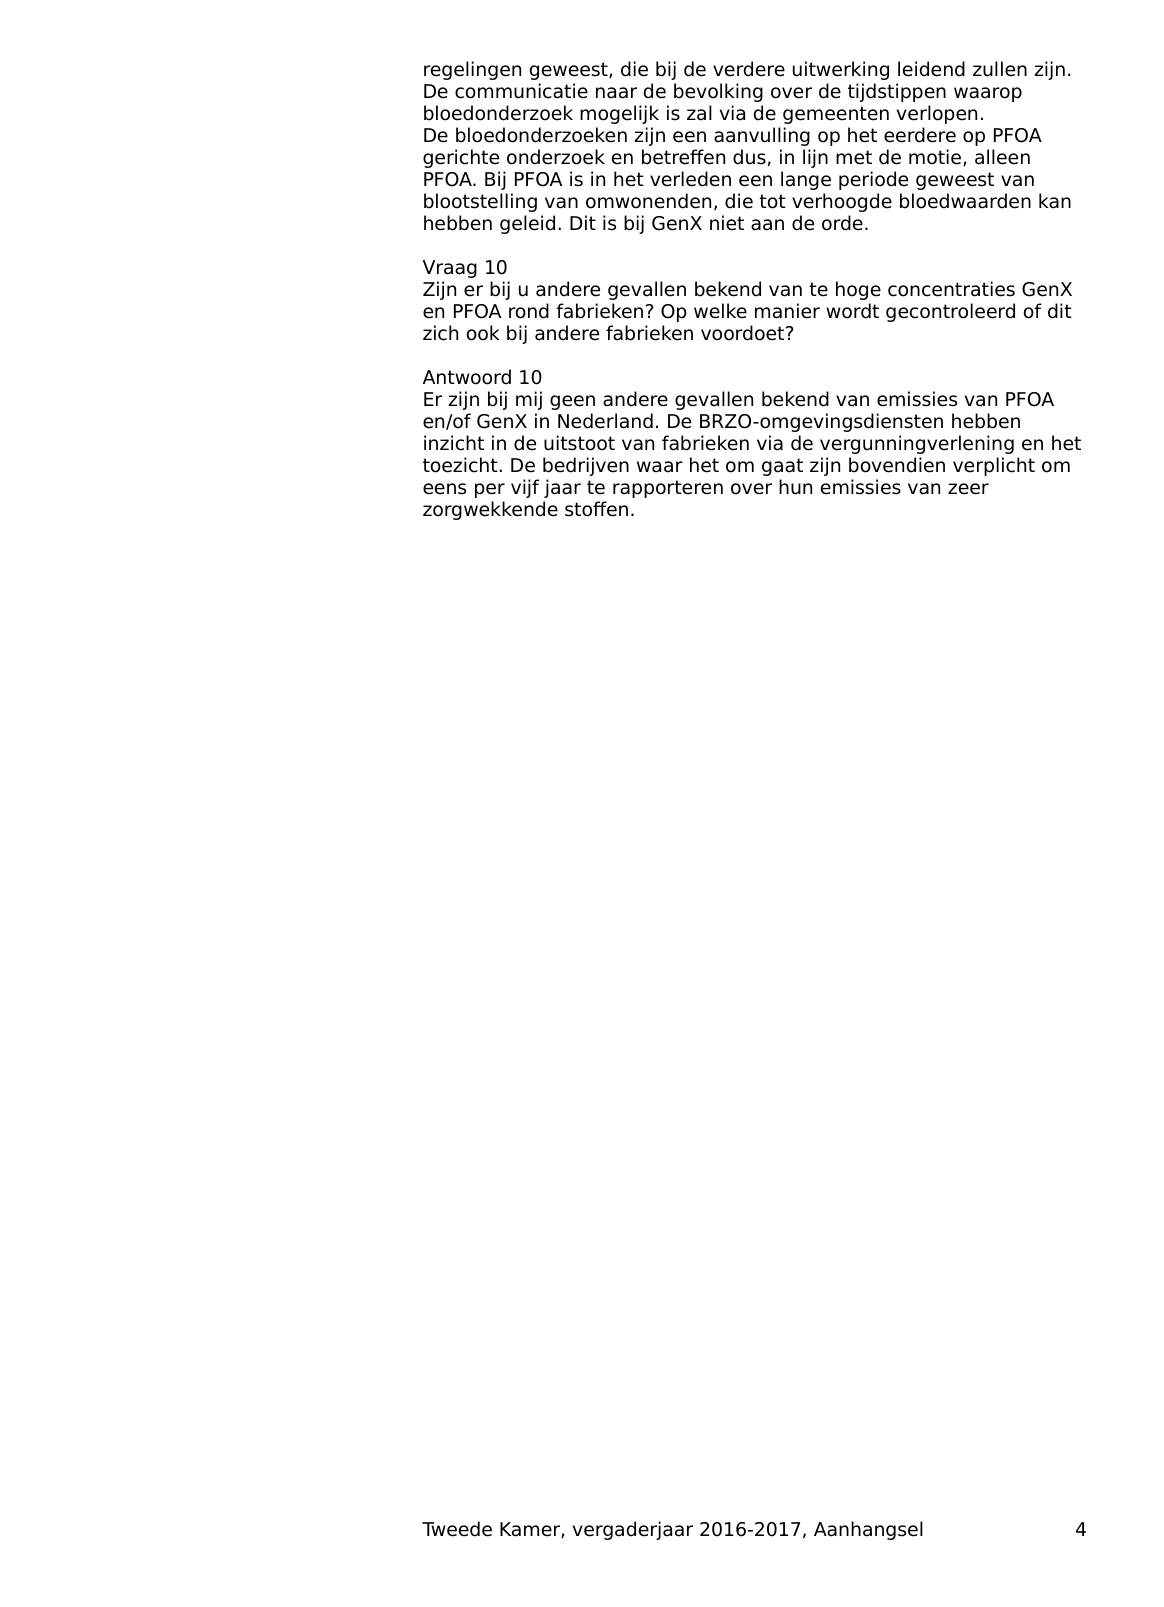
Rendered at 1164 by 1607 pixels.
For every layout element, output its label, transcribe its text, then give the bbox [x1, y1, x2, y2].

text De bloedonderzoeken zijn een aanvulling op het eerdere op PFOA gerichte onderzoek en betreffen dus, in lijn met de motie, alleen PFOA. Bij PFOA is in het verleden een lange periode geweest van blootstelling van omwonenden, die tot verhoogde bloedwaarden kan hebben geleid. Dit is bij GenX niet aan de orde. [422, 125, 1087, 235]
text Zijn er bij u andere gevallen bekend van te hoge concentraties GenX en PFOA rond fabrieken? Op welke manier wordt gecontroleerd of dit zich ook bij andere fabrieken voordoet? [422, 279, 1087, 345]
text Antwoord 10 [422, 367, 1087, 389]
text Er zijn bij mij geen andere gevallen bekend van emissies van PFOA en/of GenX in Nederland. De BRZO-omgevingsdiensten hebben inzicht in de uitstoot van fabrieken via de vergunningverlening en het toezicht. De bedrijven waar het om gaat zijn bovendien verplicht om eens per vijf jaar te rapporteren over hun emissies van zeer zorgwekkende stoffen. [422, 389, 1087, 521]
text regelingen geweest, die bij de verdere uitwerking leidend zullen zijn. De communicatie naar de bevolking over de tijdstippen waarop bloedonderzoek mogelijk is zal via de gemeenten verlopen. [422, 59, 1087, 125]
text Vraag 10 [422, 257, 1087, 279]
